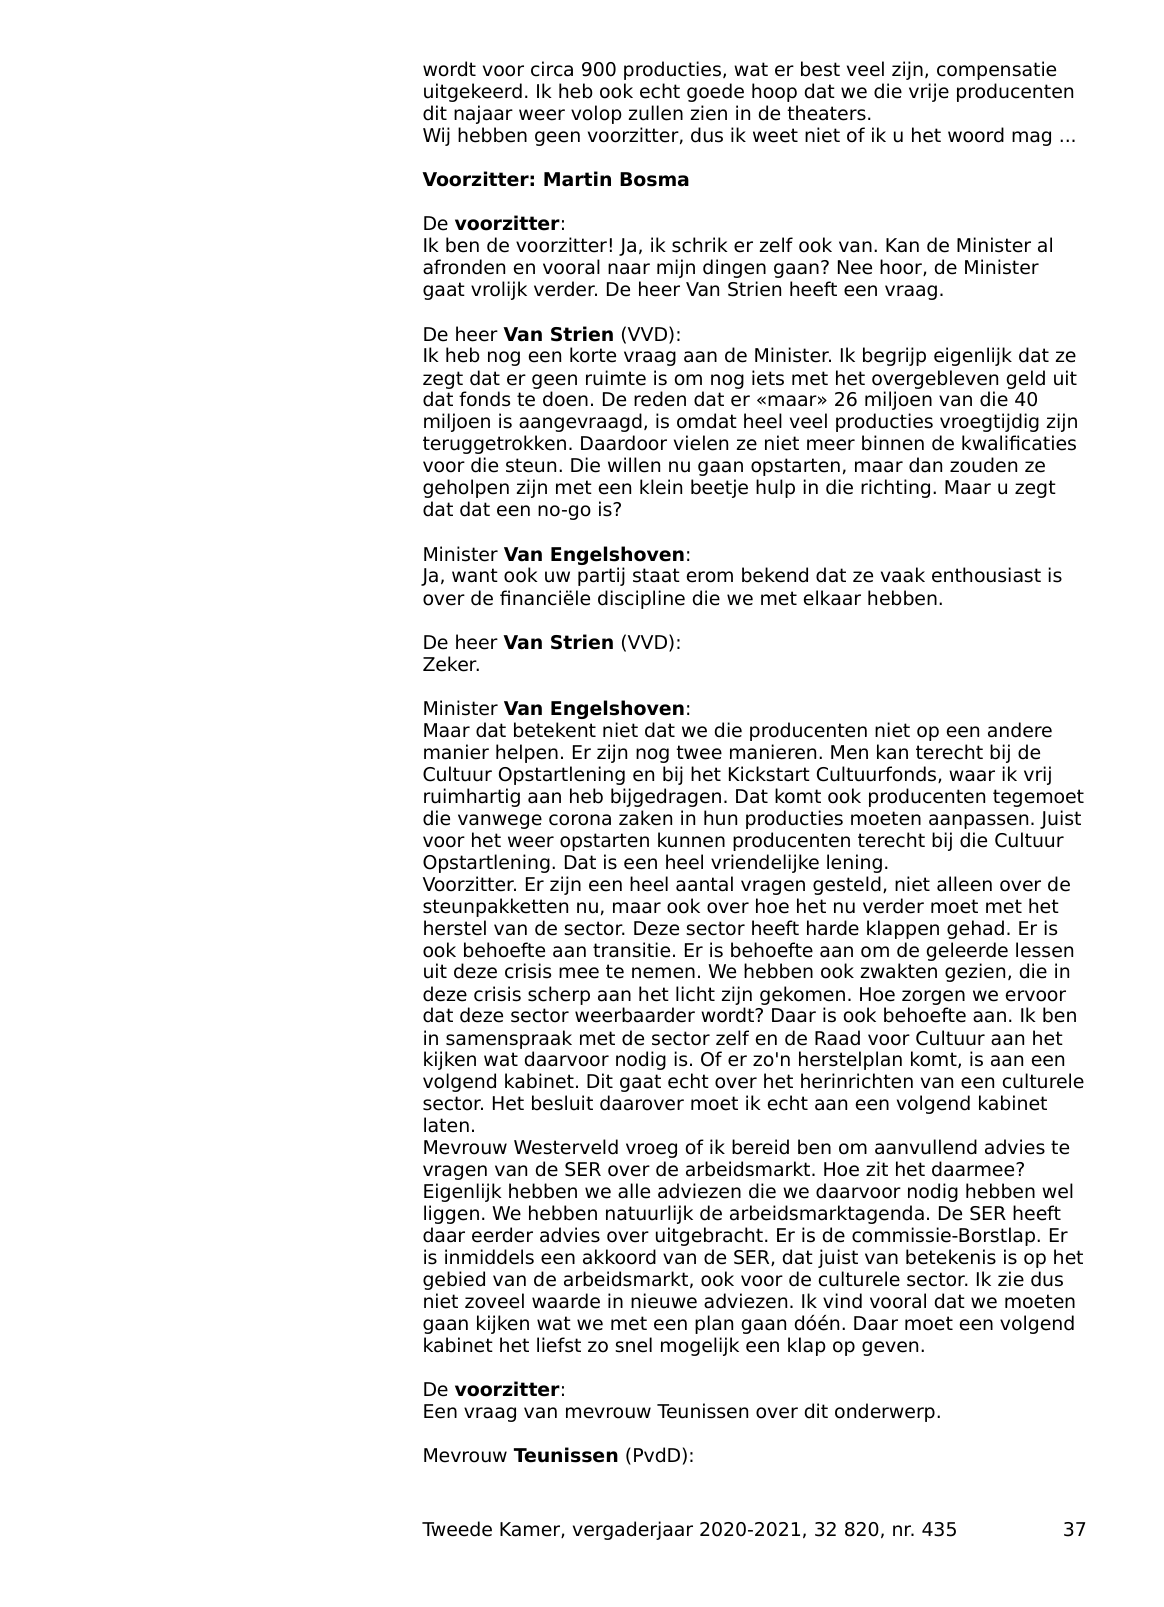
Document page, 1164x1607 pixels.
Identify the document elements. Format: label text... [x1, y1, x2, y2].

text Een vraag van mevrouw Teunissen over dit onderwerp. [422, 1401, 1087, 1423]
text Ik ben de voorzitter! Ja, ik schrik er zelf ook van. Kan de Minister al afronden en vooral naar mijn dingen gaan? Nee hoor, de Minister gaat vrolijk verder. De heer Van Strien heeft een vraag. [422, 235, 1087, 301]
text Minister Van Engelshoven: [422, 543, 1087, 565]
text Minister Van Engelshoven: [422, 698, 1087, 720]
text De voorzitter: [422, 213, 1087, 235]
text Ja, want ook uw partij staat erom bekend dat ze vaak enthousiast is over de financiële discipline die we met elkaar hebben. [422, 565, 1087, 609]
text Mevrouw Westerveld vroeg of ik bereid ben om aanvullend advies te vragen van de SER over de arbeidsmarkt. Hoe zit het daarmee? Eigenlijk hebben we alle adviezen die we daarvoor nodig hebben wel liggen. We hebben natuurlijk de arbeidsmarktagenda. De SER heeft daar eerder advies over uitgebracht. Er is de commissie-Borstlap. Er is inmiddels een akkoord van de SER, dat juist van betekenis is op het gebied van de arbeidsmarkt, ook voor de culturele sector. Ik zie dus niet zoveel waarde in nieuwe adviezen. Ik vind vooral dat we moeten gaan kijken wat we met een plan gaan dóén. Daar moet een volgend kabinet het liefst zo snel mogelijk een klap op geven. [422, 1137, 1087, 1357]
text De heer Van Strien (VVD): [422, 632, 1087, 653]
text Ik heb nog een korte vraag aan de Minister. Ik begrijp eigenlijk dat ze zegt dat er geen ruimte is om nog iets met het overgebleven geld uit dat fonds te doen. De reden dat er «maar» 26 miljoen van die 40 miljoen is aangevraagd, is omdat heel veel producties vroegtijdig zijn teruggetrokken. Daardoor vielen ze niet meer binnen de kwalificaties voor die steun. Die willen nu gaan opstarten, maar dan zouden ze geholpen zijn met een klein beetje hulp in die richting. Maar u zegt dat dat een no-go is? [422, 345, 1087, 521]
text wordt voor circa 900 producties, wat er best veel zijn, compensatie uitgekeerd. Ik heb ook echt goede hoop dat we die vrije producenten dit najaar weer volop zullen zien in de theaters. [422, 59, 1087, 125]
text Maar dat betekent niet dat we die producenten niet op een andere manier helpen. Er zijn nog twee manieren. Men kan terecht bij de Cultuur Opstartlening en bij het Kickstart Cultuurfonds, waar ik vrij ruimhartig aan heb bijgedragen. Dat komt ook producenten tegemoet die vanwege corona zaken in hun producties moeten aanpassen. Juist voor het weer opstarten kunnen producenten terecht bij die Cultuur Opstartlening. Dat is een heel vriendelijke lening. [422, 720, 1087, 873]
subtitle Voorzitter: Martin Bosma [422, 169, 1087, 191]
text Voorzitter. Er zijn een heel aantal vragen gesteld, niet alleen over de steunpakketten nu, maar ook over hoe het nu verder moet met het herstel van de sector. Deze sector heeft harde klappen gehad. Er is ook behoefte aan transitie. Er is behoefte aan om de geleerde lessen uit deze crisis mee te nemen. We hebben ook zwakten gezien, die in deze crisis scherp aan het licht zijn gekomen. Hoe zorgen we ervoor dat deze sector weerbaarder wordt? Daar is ook behoefte aan. Ik ben in samenspraak met de sector zelf en de Raad voor Cultuur aan het kijken wat daarvoor nodig is. Of er zo'n herstelplan komt, is aan een volgend kabinet. Dit gaat echt over het herinrichten van een culturele sector. Het besluit daarover moet ik echt aan een volgend kabinet laten. [422, 873, 1087, 1137]
text Zeker. [422, 653, 1087, 676]
text Wij hebben geen voorzitter, dus ik weet niet of ik u het woord mag ... [422, 125, 1087, 147]
text De voorzitter: [422, 1379, 1087, 1401]
text Mevrouw Teunissen (PvdD): [422, 1445, 1087, 1467]
text De heer Van Strien (VVD): [422, 323, 1087, 345]
